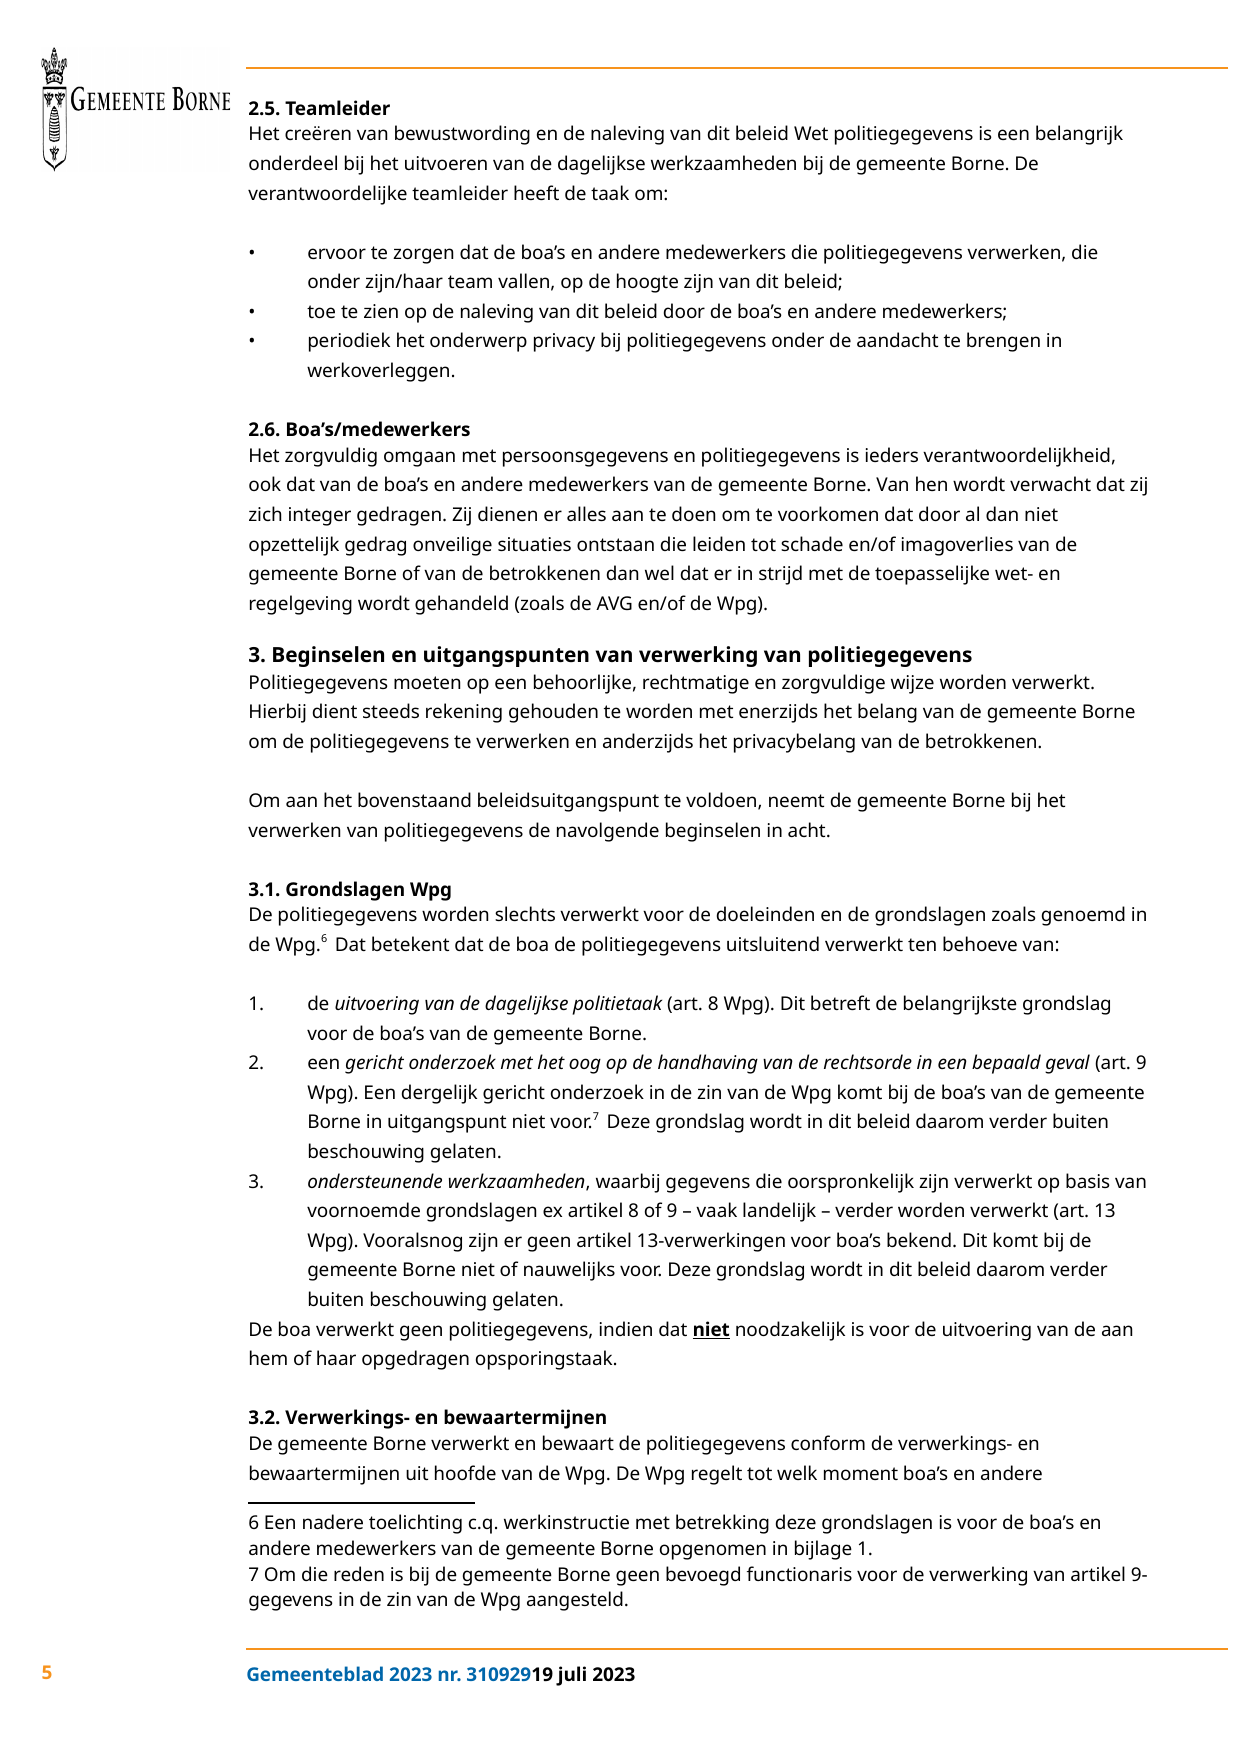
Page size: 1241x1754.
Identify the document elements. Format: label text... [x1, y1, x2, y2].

list ervoor te zorgen dat de boa’s en andere medewerkers die politiegegevens verwerken, die onder zijn/haar team vallen, op de hoogte zijn van dit beleid; [248, 239, 1152, 294]
text Het creëren van bewustwording en de naleving van dit beleid Wet politiegegevens is een belangrijk onderdeel bij het uitvoeren van de dagelijkse werkzaamheden bij de gemeente Borne. De verantwoordelijke teamleider heeft de taak om: [248, 121, 1152, 205]
text De boa verwerkt geen politiegegevens, indien dat niet noodzakelijk is voor de uitvoering van de aan hem of haar opgedragen opsporingstaak. [248, 1316, 1152, 1371]
list Om die reden is bij de gemeente Borne geen bevoegd functionaris voor de verwerking van artikel 9-gegevens in de zin van de Wpg aangesteld. [248, 1561, 1152, 1612]
text 2.5. Teamleider [248, 95, 1152, 121]
text 2.6. Boa’s/medewerkers [248, 416, 1152, 442]
list ondersteunende werkzaamheden, waarbij gegevens die oorspronkelijk zijn verwerkt op basis van voornoemde grondslagen ex artikel 8 of 9 – vaak landelijk – verder worden verwerkt (art. 13 Wpg). Vooralsnog zijn er geen artikel 13-verwerkingen voor boa’s bekend. Dit komt bij de gemeente Borne niet of nauwelijks voor. Deze grondslag wordt in dit beleid daarom verder buiten beschouwing gelaten. [248, 1168, 1152, 1312]
text Om aan het bovenstaand beleidsuitgangspunt te voldoen, neemt de gemeente Borne bij het verwerken van politiegegevens de navolgende beginselen in acht. [248, 787, 1152, 842]
list toe te zien op de naleving van dit beleid door de boa’s en andere medewerkers; [248, 298, 1152, 324]
text De politiegegevens worden slechts verwerkt voor de doeleinden en de grondslagen zoals genoemd in de Wpg. Dat betekent dat de boa de politiegegevens uitsluitend verwerkt ten behoeve van: [248, 902, 1152, 957]
list periodiek het onderwerp privacy bij politiegegevens onder de aandacht te brengen in werkoverleggen. [248, 328, 1152, 383]
picture [41, 47, 231, 172]
text De gemeente Borne verwerkt en bewaart de politiegegevens conform de verwerkings- en bewaartermijnen uit hoofde van de Wpg. De Wpg regelt tot welk moment boa’s en andere [248, 1430, 1152, 1486]
text Een nadere toelichting c.q. werkinstructie met betrekking deze grondslagen is voor de boa’s en andere medewerkers van de gemeente Borne opgenomen in bijlage 1. [248, 1509, 1152, 1561]
list een gericht onderzoek met het oog op de handhaving van de rechtsorde in een bepaald geval (art. 9 Wpg). Een dergelijk gericht onderzoek in de zin van de Wpg komt bij de boa’s van de gemeente Borne in uitgangspunt niet voor. Deze grondslag wordt in dit beleid daarom verder buiten beschouwing gelaten. [248, 1049, 1152, 1164]
list de uitvoering van de dagelijkse politietaak (art. 8 Wpg). Dit betreft de belangrijkste grondslag voor de boa’s van de gemeente Borne. [248, 990, 1152, 1046]
text 3.1. Grondslagen Wpg [248, 876, 1152, 902]
text Het zorgvuldig omgaan met persoonsgegevens en politiegegevens is ieders verantwoordelijkheid, ook dat van de boa’s en andere medewerkers van de gemeente Borne. Van hen wordt verwacht dat zij zich integer gedragen. Zij dienen er alles aan te doen om te voorkomen dat door al dan niet opzettelijk gedrag onveilige situaties ontstaan die leiden tot schade en/of imagoverlies van de gemeente Borne of van de betrokkenen dan wel dat er in strijd met de toepasselijke wet- en regelgeving wordt gehandeld (zoals de AVG en/of de Wpg). [248, 442, 1152, 616]
text 3.2. Verwerkings- en bewaartermijnen [248, 1404, 1152, 1430]
text 3. Beginselen en uitgangspunten van verwerking van politiegegevens [248, 640, 1152, 669]
text Politiegegevens moeten op een behoorlijke, rechtmatige en zorgvuldige wijze worden verwerkt. Hierbij dient steeds rekening gehouden te worden met enerzijds het belang van de gemeente Borne om de politiegegevens te verwerken en anderzijds het privacybelang van de betrokkenen. [248, 669, 1152, 754]
